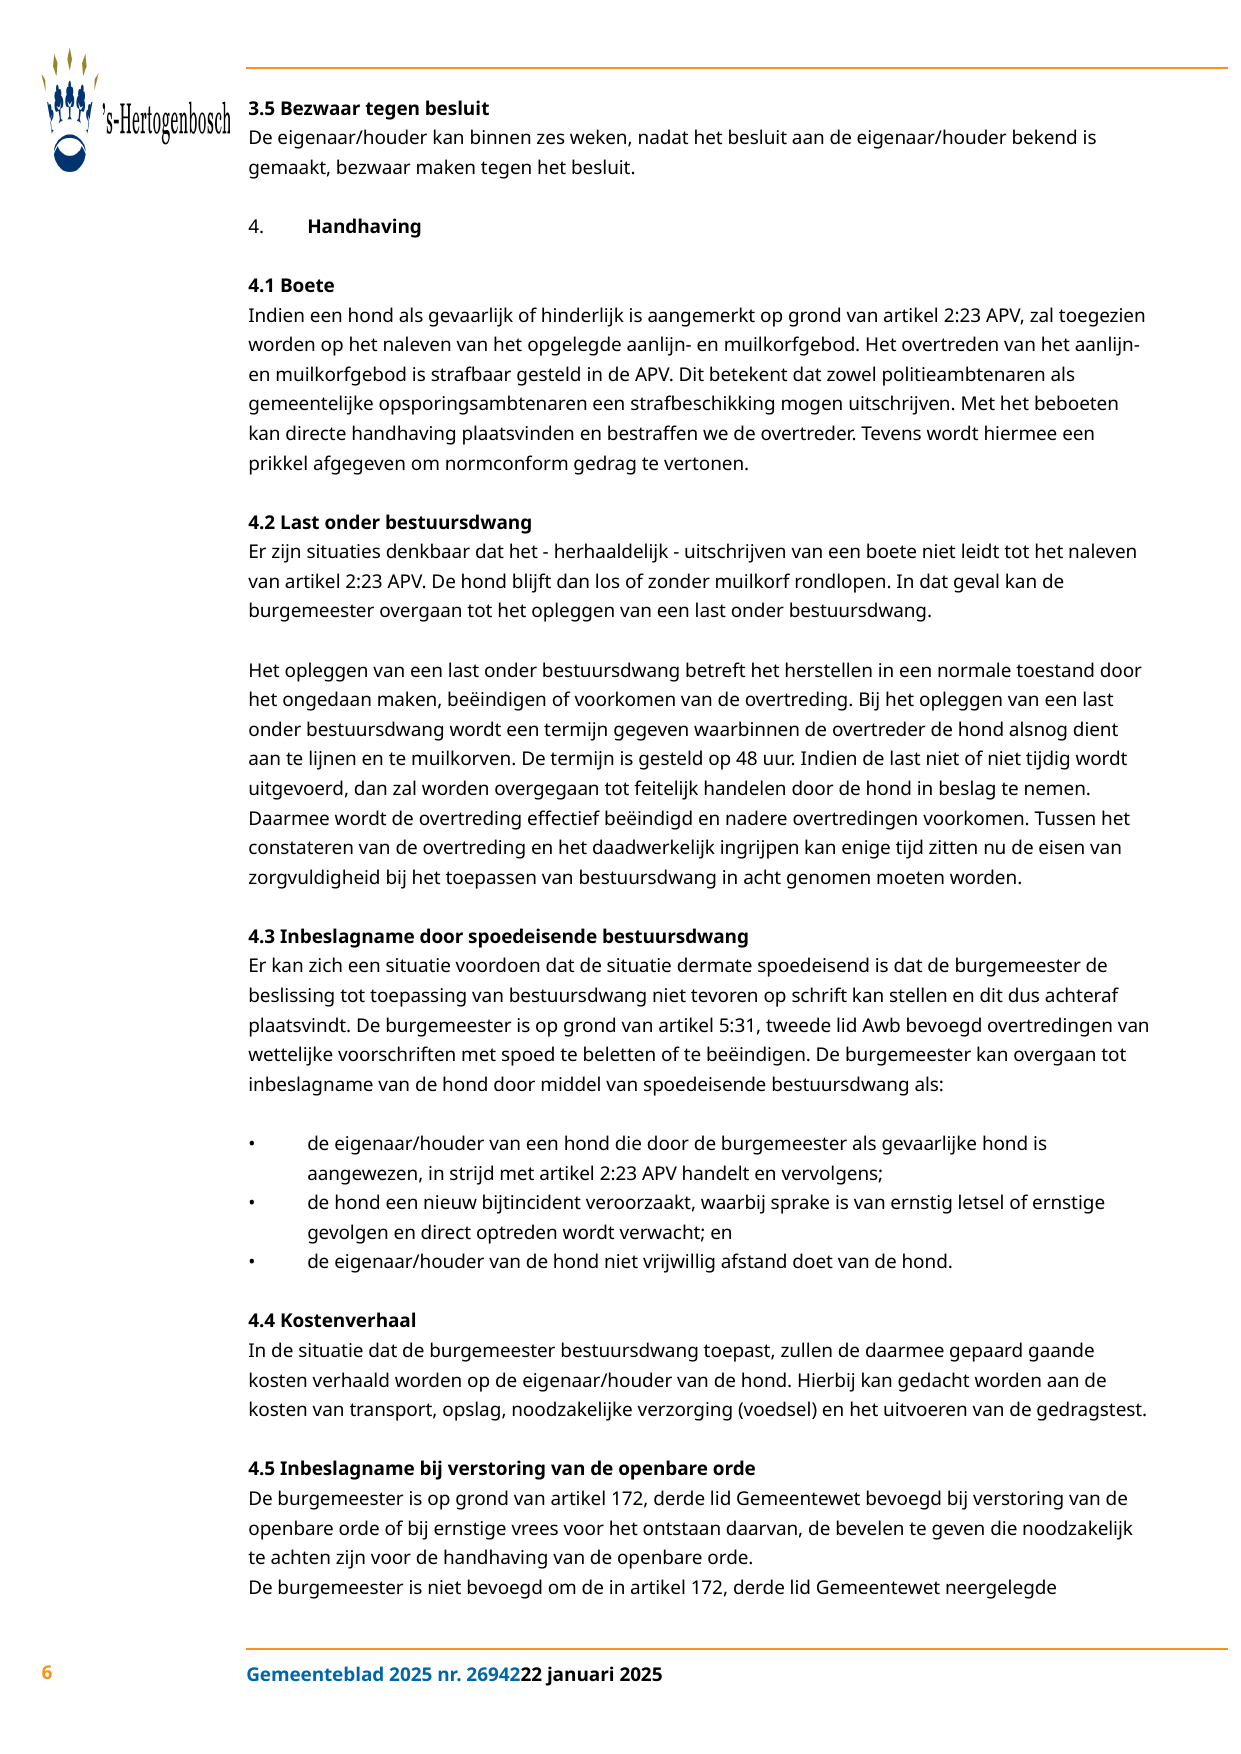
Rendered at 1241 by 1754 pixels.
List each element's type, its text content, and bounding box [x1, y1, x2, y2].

list de eigenaar/houder van een hond die door de burgemeester als gevaarlijke hond is aangewezen, in strijd met artikel 2:23 APV handelt en vervolgens; [248, 1130, 1152, 1186]
text De burgemeester is op grond van artikel 172, derde lid Gemeentewet bevoegd bij verstoring van de openbare orde of bij ernstige vrees voor het ontstaan daarvan, de bevelen te geven die noodzakelijk te achten zijn voor de handhaving van de openbare orde. [248, 1485, 1152, 1570]
text De burgemeester is niet bevoegd om de in artikel 172, derde lid Gemeentewet neergelegde [248, 1574, 1152, 1600]
text 4.5 Inbeslagname bij verstoring van de openbare orde [248, 1456, 1152, 1481]
text Er zijn situaties denkbaar dat het - herhaaldelijk - uitschrijven van een boete niet leidt tot het naleven van artikel 2:23 APV. De hond blijft dan los of zonder muilkorf rondlopen. In dat geval kan de burgemeester overgaan tot het opleggen van een last onder bestuursdwang. [248, 538, 1152, 623]
text Er kan zich een situatie voordoen dat de situatie dermate spoedeisend is dat de burgemeester de beslissing tot toepassing van bestuursdwang niet tevoren op schrift kan stellen en dit dus achteraf plaatsvindt. De burgemeester is op grond van artikel 5:31, tweede lid Awb bevoegd overtredingen van wettelijke voorschriften met spoed te beletten of te beëindigen. De burgemeester kan overgaan tot inbeslagname van de hond door middel van spoedeisende bestuursdwang als: [248, 953, 1152, 1097]
text 3.5 Bezwaar tegen besluit [248, 95, 1152, 121]
text 4.3 Inbeslagname door spoedeisende bestuursdwang [248, 923, 1152, 949]
text Indien een hond als gevaarlijk of hinderlijk is aangemerkt op grond van artikel 2:23 APV, zal toegezien worden op het naleven van het opgelegde aanlijn- en muilkorfgebod. Het overtreden van het aanlijn- en muilkorfgebod is strafbaar gesteld in de APV. Dit betekent dat zowel politieambtenaren als gemeentelijke opsporingsambtenaren een strafbeschikking mogen uitschrijven. Met het beboeten kan directe handhaving plaatsvinden en bestraffen we de overtreder. Tevens wordt hiermee een prikkel afgegeven om normconform gedrag te vertonen. [248, 302, 1152, 476]
text 4.4 Kostenverhaal [248, 1308, 1152, 1333]
picture [41, 47, 231, 172]
list de hond een nieuw bijtincident veroorzaakt, waarbij sprake is van ernstig letsel of ernstige gevolgen en direct optreden wordt verwacht; en [248, 1189, 1152, 1245]
list de eigenaar/houder van de hond niet vrijwillig afstand doet van de hond. [248, 1248, 1152, 1274]
text De eigenaar/houder kan binnen zes weken, nadat het besluit aan de eigenaar/houder bekend is gemaakt, bezwaar maken tegen het besluit. [248, 124, 1152, 180]
text Het opleggen van een last onder bestuursdwang betreft het herstellen in een normale toestand door het ongedaan maken, beëindigen of voorkomen van de overtreding. Bij het opleggen van een last onder bestuursdwang wordt een termijn gegeven waarbinnen de overtreder de hond alsnog dient aan te lijnen en te muilkorven. De termijn is gesteld op 48 uur. Indien de last niet of niet tijdig wordt uitgevoerd, dan zal worden overgegaan tot feitelijk handelen door de hond in beslag te nemen. Daarmee wordt de overtreding effectief beëindigd en nadere overtredingen voorkomen. Tussen het constateren van de overtreding en het daadwerkelijk ingrijpen kan enige tijd zitten nu de eisen van zorgvuldigheid bij het toepassen van bestuursdwang in acht genomen moeten worden. [248, 657, 1152, 890]
text 4.1 Boete [248, 272, 1152, 298]
text 4.2 Last onder bestuursdwang [248, 509, 1152, 535]
text In de situatie dat de burgemeester bestuursdwang toepast, zullen de daarmee gepaard gaande kosten verhaald worden op de eigenaar/houder van de hond. Hierbij kan gedacht worden aan de kosten van transport, opslag, noodzakelijke verzorging (voedsel) en het uitvoeren van de gedragstest. [248, 1337, 1152, 1422]
list Handhaving [248, 213, 1152, 239]
